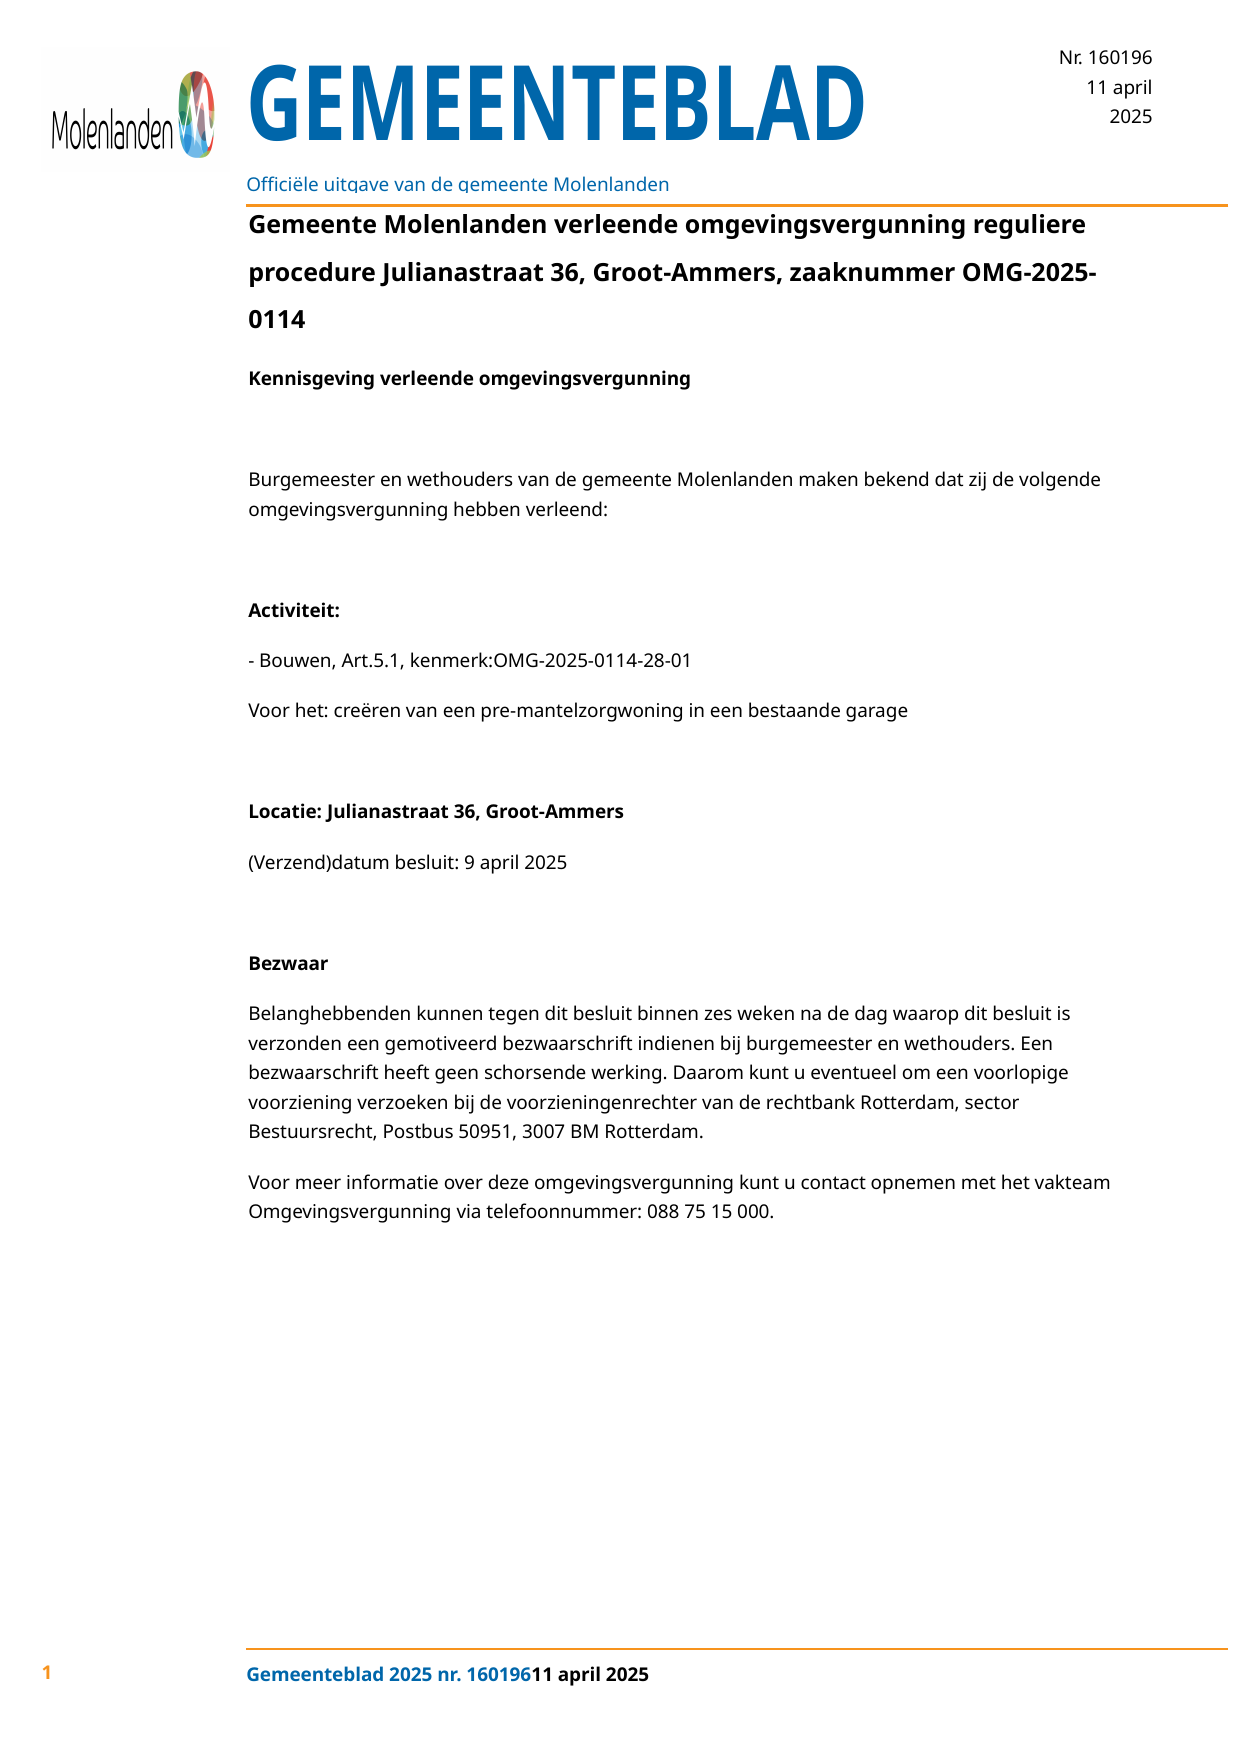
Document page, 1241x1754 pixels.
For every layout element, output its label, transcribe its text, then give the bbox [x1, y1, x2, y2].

text Bezwaar [248, 950, 1152, 975]
text Kennisgeving verleende omgevingsvergunning [248, 366, 1152, 391]
text Burgemeester en wethouders van de gemeente Molenlanden maken bekend dat zij de volgende omgevingsvergunning hebben verleend: [248, 466, 1152, 522]
text Gemeente Molenlanden verleende omgevingsvergunning reguliere procedure Julianastraat 36, Groot-Ammers, zaaknummer OMG-2025-0114 [248, 207, 1152, 336]
text (Verzend)datum besluit: 9 april 2025 [248, 849, 1152, 874]
text Locatie: Julianastraat 36, Groot-Ammers [248, 798, 1152, 824]
text Voor meer informatie over deze omgevingsvergunning kunt u contact opnemen met het vakteam Omgevingsvergunning via telefoonnummer: 088 75 15 000. [248, 1169, 1152, 1224]
text - Bouwen, Art.5.1, kenmerk:OMG-2025-0114-28-01 [248, 647, 1152, 673]
text Activiteit: [248, 597, 1152, 622]
picture [41, 47, 231, 172]
text Belanghebbenden kunnen tegen dit besluit binnen zes weken na de dag waarop dit besluit is verzonden een gemotiveerd bezwaarschrift indienen bij burgemeester en wethouders. Een bezwaarschrift heeft geen schorsende werking. Daarom kunt u eventueel om een voorlopige voorziening verzoeken bij de voorzieningenrechter van de rechtbank Rotterdam, sector Bestuursrecht, Postbus 50951, 3007 BM Rotterdam. [248, 1000, 1152, 1144]
text Voor het: creëren van een pre-mantelzorgwoning in een bestaande garage [248, 698, 1152, 723]
